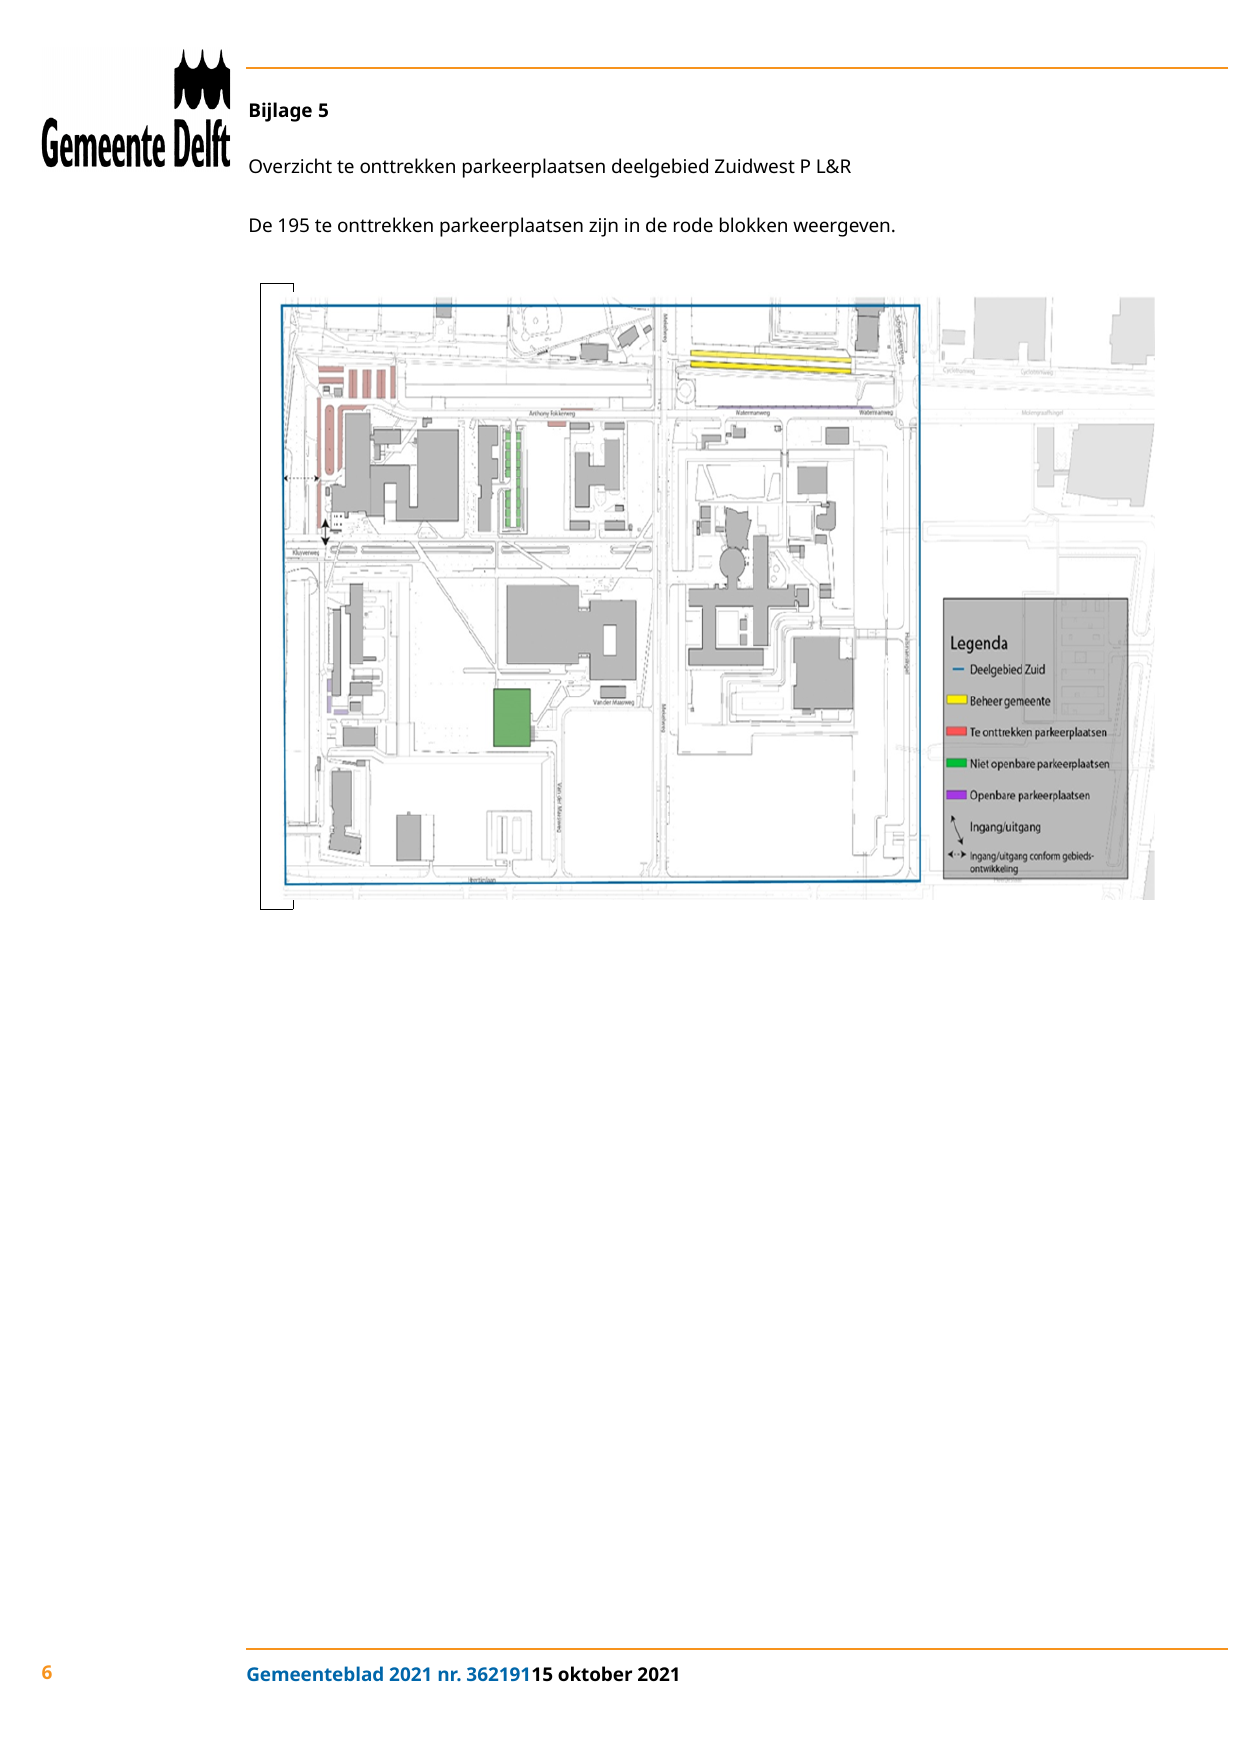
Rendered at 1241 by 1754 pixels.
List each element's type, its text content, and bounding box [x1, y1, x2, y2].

text Bijlage 5 [248, 95, 1152, 123]
picture [268, 292, 1155, 900]
text De 195 te onttrekken parkeerplaatsen zijn in de rode blokken weergeven. [248, 212, 1152, 238]
picture [41, 47, 231, 172]
text Overzicht te onttrekken parkeerplaatsen deelgebied Zuidwest P L&R [248, 153, 1152, 179]
